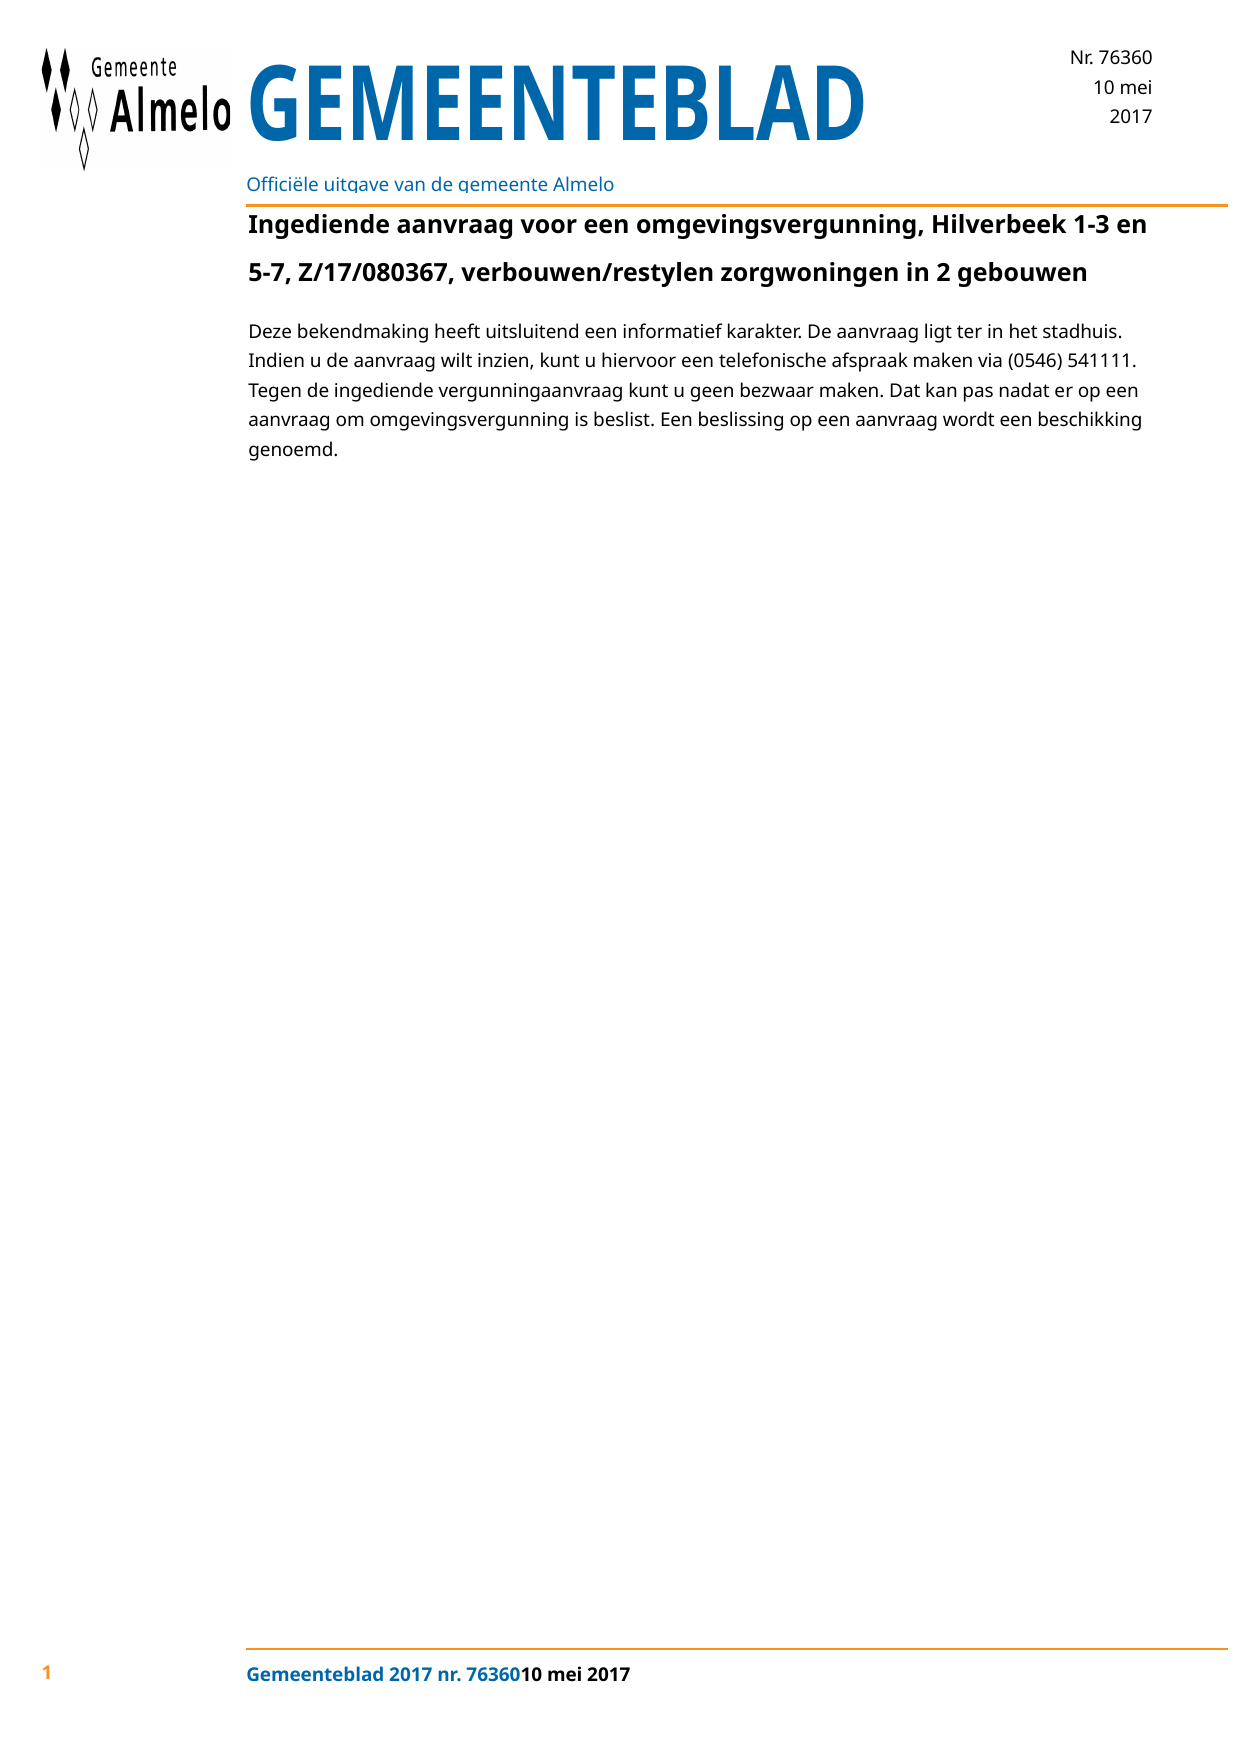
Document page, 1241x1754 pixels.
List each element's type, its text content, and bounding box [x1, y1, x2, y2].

text Deze bekendmaking heeft uitsluitend een informatief karakter. De aanvraag ligt ter in het stadhuis. Indien u de aanvraag wilt inzien, kunt u hiervoor een telefonische afspraak maken via (0546) 541111. Tegen de ingediende vergunningaanvraag kunt u geen bezwaar maken. Dat kan pas nadat er op een aanvraag om omgevingsvergunning is beslist. Een beslissing op een aanvraag wordt een beschikking genoemd. [248, 318, 1152, 462]
text Ingediende aanvraag voor een omgevingsvergunning, Hilverbeek 1-3 en 5-7, Z/17/080367, verbouwen/restylen zorgwoningen in 2 gebouwen [248, 207, 1152, 288]
picture [41, 47, 231, 172]
